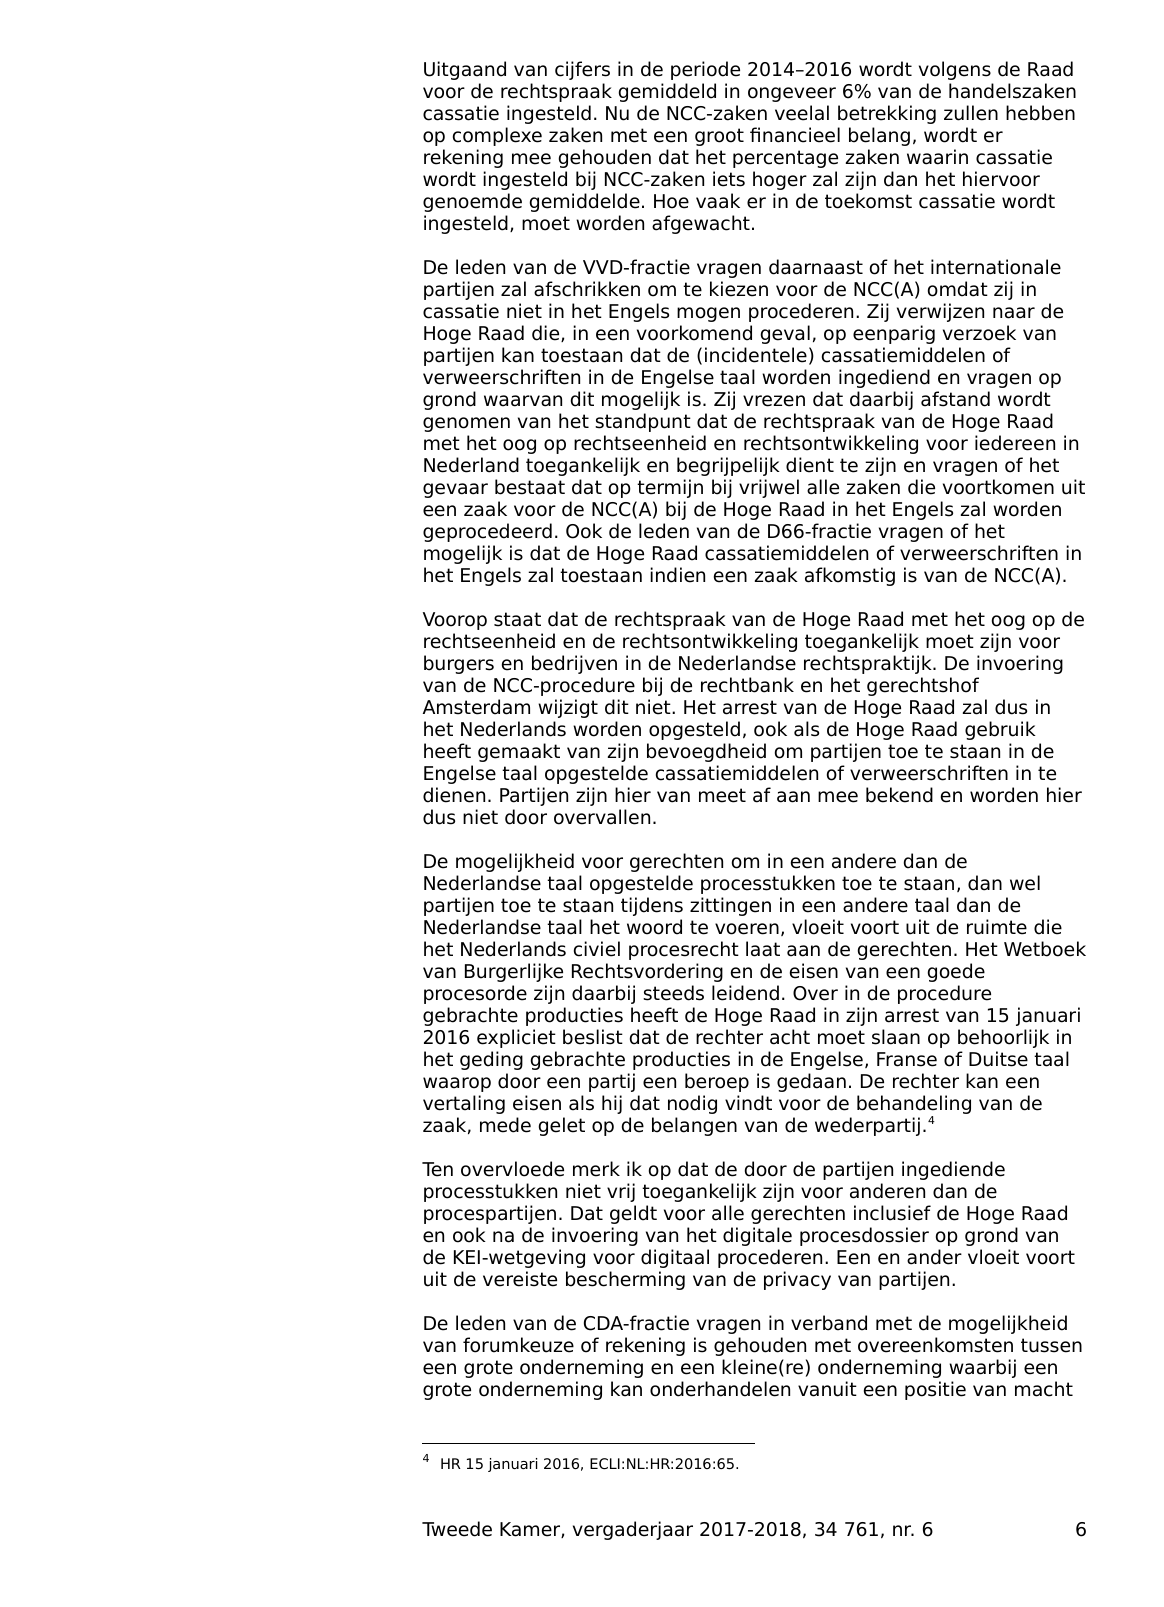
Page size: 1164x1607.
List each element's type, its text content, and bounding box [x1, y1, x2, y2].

text De mogelijkheid voor gerechten om in een andere dan de Nederlandse taal opgestelde processtukken toe te staan, dan wel partijen toe te staan tijdens zittingen in een andere taal dan de Nederlandse taal het woord te voeren, vloeit voort uit de ruimte die het Nederlands civiel procesrecht laat aan de gerechten. Het Wetboek van Burgerlijke Rechtsvordering en de eisen van een goede procesorde zijn daarbij steeds leidend. Over in de procedure gebrachte producties heeft de Hoge Raad in zijn arrest van 15 januari 2016 expliciet beslist dat de rechter acht moet slaan op behoorlijk in het geding gebrachte producties in de Engelse, Franse of Duitse taal waarop door een partij een beroep is gedaan. De rechter kan een vertaling eisen als hij dat nodig vindt voor de behandeling van de zaak, mede gelet op de belangen van de wederpartij. [422, 851, 1087, 1137]
text De leden van de CDA-fractie vragen in verband met de mogelijkheid van forumkeuze of rekening is gehouden met overeenkomsten tussen een grote onderneming en een kleine(re) onderneming waarbij een grote onderneming kan onderhandelen vanuit een positie van macht [422, 1313, 1087, 1401]
text De leden van de VVD-fractie vragen daarnaast of het internationale partijen zal afschrikken om te kiezen voor de NCC(A) omdat zij in cassatie niet in het Engels mogen procederen. Zij verwijzen naar de Hoge Raad die, in een voorkomend geval, op eenparig verzoek van partijen kan toestaan dat de (incidentele) cassatiemiddelen of verweerschriften in de Engelse taal worden ingediend en vragen op grond waarvan dit mogelijk is. Zij vrezen dat daarbij afstand wordt genomen van het standpunt dat de rechtspraak van de Hoge Raad met het oog op rechtseenheid en rechtsontwikkeling voor iedereen in Nederland toegankelijk en begrijpelijk dient te zijn en vragen of het gevaar bestaat dat op termijn bij vrijwel alle zaken die voortkomen uit een zaak voor de NCC(A) bij de Hoge Raad in het Engels zal worden geprocedeerd. Ook de leden van de D66-fractie vragen of het mogelijk is dat de Hoge Raad cassatiemiddelen of verweerschriften in het Engels zal toestaan indien een zaak afkomstig is van de NCC(A). [422, 257, 1087, 587]
text Uitgaand van cijfers in de periode 2014–2016 wordt volgens de Raad voor de rechtspraak gemiddeld in ongeveer 6% van de handelszaken cassatie ingesteld. Nu de NCC-zaken veelal betrekking zullen hebben op complexe zaken met een groot financieel belang, wordt er rekening mee gehouden dat het percentage zaken waarin cassatie wordt ingesteld bij NCC-zaken iets hoger zal zijn dan het hiervoor genoemde gemiddelde. Hoe vaak er in de toekomst cassatie wordt ingesteld, moet worden afgewacht. [422, 59, 1087, 235]
text HR 15 januari 2016, ECLI:NL:HR:2016:65. [422, 1452, 1087, 1474]
text Voorop staat dat de rechtspraak van de Hoge Raad met het oog op de rechtseenheid en de rechtsontwikkeling toegankelijk moet zijn voor burgers en bedrijven in de Nederlandse rechtspraktijk. De invoering van de NCC-procedure bij de rechtbank en het gerechtshof Amsterdam wijzigt dit niet. Het arrest van de Hoge Raad zal dus in het Nederlands worden opgesteld, ook als de Hoge Raad gebruik heeft gemaakt van zijn bevoegdheid om partijen toe te staan in de Engelse taal opgestelde cassatiemiddelen of verweerschriften in te dienen. Partijen zijn hier van meet af aan mee bekend en worden hier dus niet door overvallen. [422, 609, 1087, 829]
text Ten overvloede merk ik op dat de door de partijen ingediende processtukken niet vrij toegankelijk zijn voor anderen dan de procespartijen. Dat geldt voor alle gerechten inclusief de Hoge Raad en ook na de invoering van het digitale procesdossier op grond van de KEI-wetgeving voor digitaal procederen. Een en ander vloeit voort uit de vereiste bescherming van de privacy van partijen. [422, 1159, 1087, 1291]
